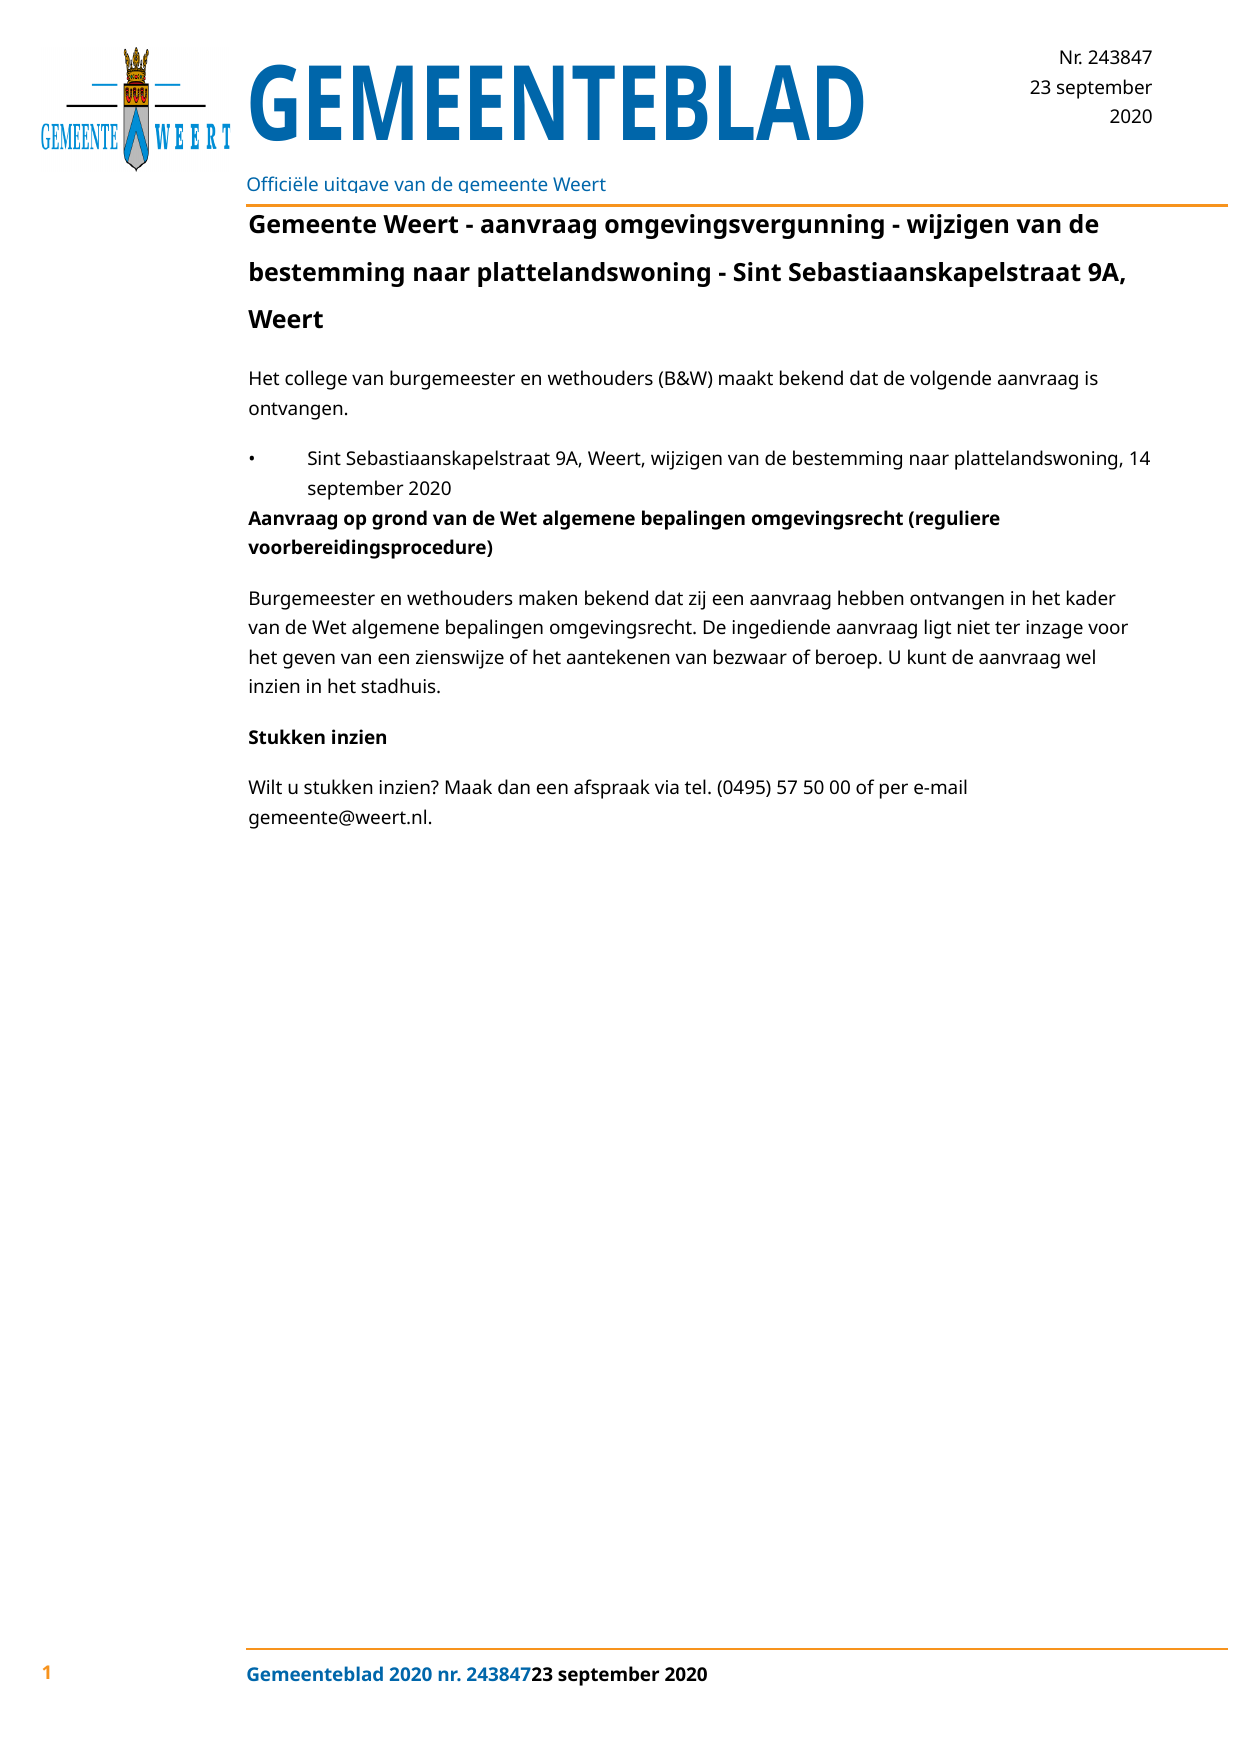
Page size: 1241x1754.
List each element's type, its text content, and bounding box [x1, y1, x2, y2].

text Gemeente Weert - aanvraag omgevingsvergunning - wijzigen van de bestemming naar plattelandswoning - Sint Sebastiaanskapelstraat 9A, Weert [248, 207, 1152, 336]
text Stukken inzien [248, 724, 1152, 749]
list Sint Sebastiaanskapelstraat 9A, Weert, wijzigen van de bestemming naar plattelandswoning, 14 september 2020 [248, 446, 1152, 501]
text Het college van burgemeester en wethouders (B&W) maakt bekend dat de volgende aanvraag is ontvangen. [248, 366, 1152, 421]
text Burgemeester en wethouders maken bekend dat zij een aanvraag hebben ontvangen in het kader van de Wet algemene bepalingen omgevingsrecht. De ingediende aanvraag ligt niet ter inzage voor het geven van een zienswijze of het aantekenen van bezwaar of beroep. U kunt de aanvraag wel inzien in het stadhuis. [248, 585, 1152, 699]
picture [41, 47, 231, 172]
text Wilt u stukken inzien? Maak dan een afspraak via tel. (0495) 57 50 00 of per e-mail gemeente@weert.nl. [248, 774, 1152, 829]
text Aanvraag op grond van de Wet algemene bepalingen omgevingsrecht (reguliere voorbereidingsprocedure) [248, 505, 1152, 560]
